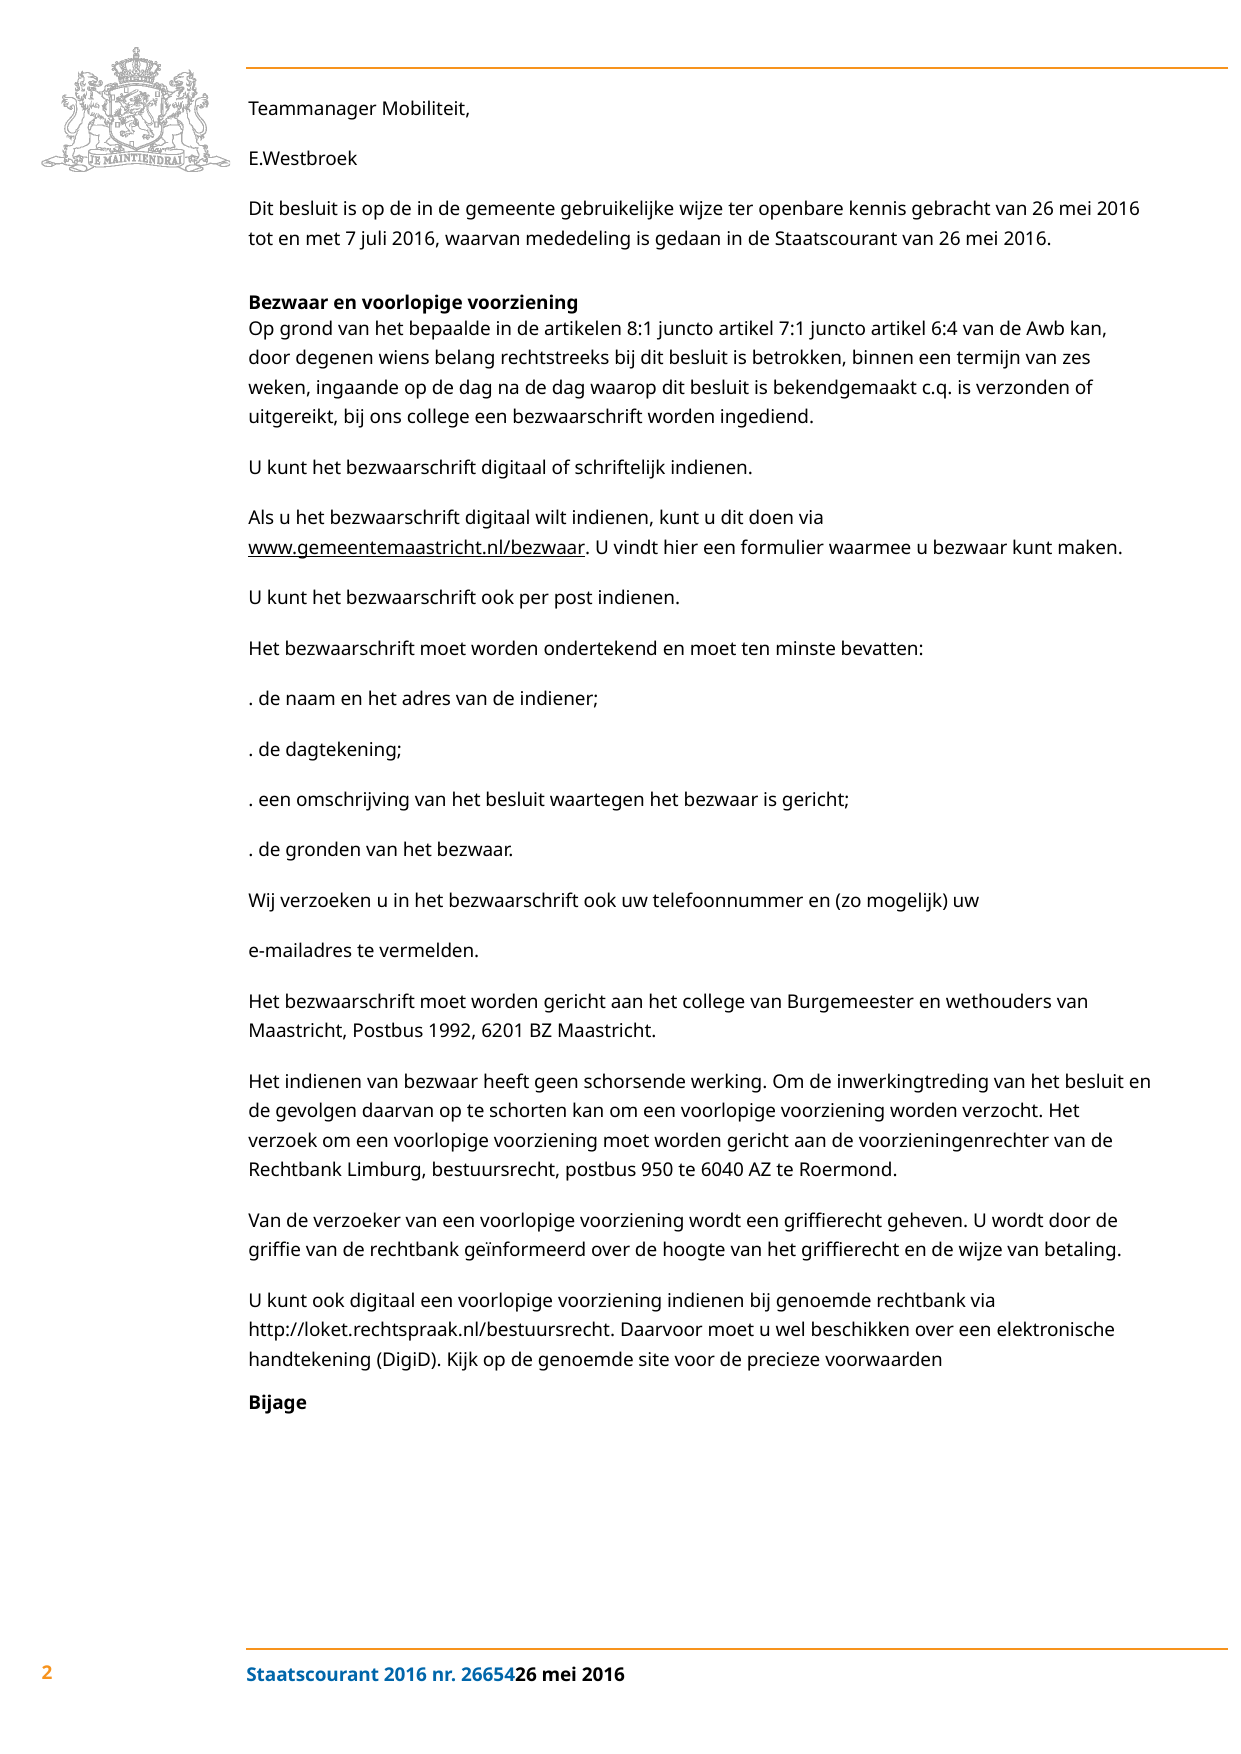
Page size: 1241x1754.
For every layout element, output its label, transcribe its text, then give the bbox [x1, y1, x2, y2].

text Het bezwaarschrift moet worden gericht aan het college van Burgemeester en wethouders van Maastricht, Postbus 1992, 6201 BZ Maastricht. [248, 988, 1152, 1043]
text . de gronden van het bezwaar. [248, 837, 1152, 862]
text U kunt het bezwaarschrift digitaal of schriftelijk indienen. [248, 454, 1152, 480]
text U kunt ook digitaal een voorlopige voorziening indienen bij genoemde rechtbank via http://loket.rechtspraak.nl/bestuursrecht. Daarvoor moet u wel beschikken over een elektronische handtekening (DigiD). Kijk op de genoemde site voor de precieze voorwaarden [248, 1287, 1152, 1372]
text . een omschrijving van het besluit waartegen het bezwaar is gericht; [248, 786, 1152, 812]
text Als u het bezwaarschrift digitaal wilt indienen, kunt u dit doen via www.gemeentemaastricht.nl/bezwaar. U vindt hier een formulier waarmee u bezwaar kunt maken. [248, 504, 1152, 560]
text e-mailadres te vermelden. [248, 937, 1152, 963]
text Het indienen van bezwaar heeft geen schorsende werking. Om de inwerkingtreding van het besluit en de gevolgen daarvan op te schorten kan om een voorlopige voorziening worden verzocht. Het verzoek om een voorlopige voorziening moet worden gericht aan de voorzieningenrechter van de Rechtbank Limburg, bestuursrecht, postbus 950 te 6040 AZ te Roermond. [248, 1068, 1152, 1182]
text Het bezwaarschrift moet worden ondertekend en moet ten minste bevatten: [248, 635, 1152, 661]
text . de naam en het adres van de indiener; [248, 685, 1152, 711]
text Dit besluit is op de in de gemeente gebruikelijke wijze ter openbare kennis gebracht van 26 mei 2016 tot en met 7 juli 2016, waarvan mededeling is gedaan in de Staatscourant van 26 mei 2016. [248, 196, 1152, 251]
text Van de verzoeker van een voorlopige voorziening wordt een griffierecht geheven. U wordt door de griffie van de rechtbank geïnformeerd over de hoogte van het griffierecht en de wijze van betaling. [248, 1207, 1152, 1262]
text Bezwaar en voorlopige voorziening [248, 289, 1152, 315]
text Bijage [248, 1389, 1152, 1415]
text Wij verzoeken u in het bezwaarschrift ook uw telefoonnummer en (zo mogelijk) uw [248, 887, 1152, 913]
picture [41, 47, 231, 172]
text U kunt het bezwaarschrift ook per post indienen. [248, 584, 1152, 610]
text Teammanager Mobiliteit, [248, 95, 1152, 121]
text Op grond van het bepaalde in de artikelen 8:1 juncto artikel 7:1 juncto artikel 6:4 van de Awb kan, door degenen wiens belang rechtstreeks bij dit besluit is betrokken, binnen een termijn van zes weken, ingaande op de dag na de dag waarop dit besluit is bekendgemaakt c.q. is verzonden of uitgereikt, bij ons college een bezwaarschrift worden ingediend. [248, 315, 1152, 429]
text . de dagtekening; [248, 736, 1152, 761]
text E.Westbroek [248, 145, 1152, 171]
